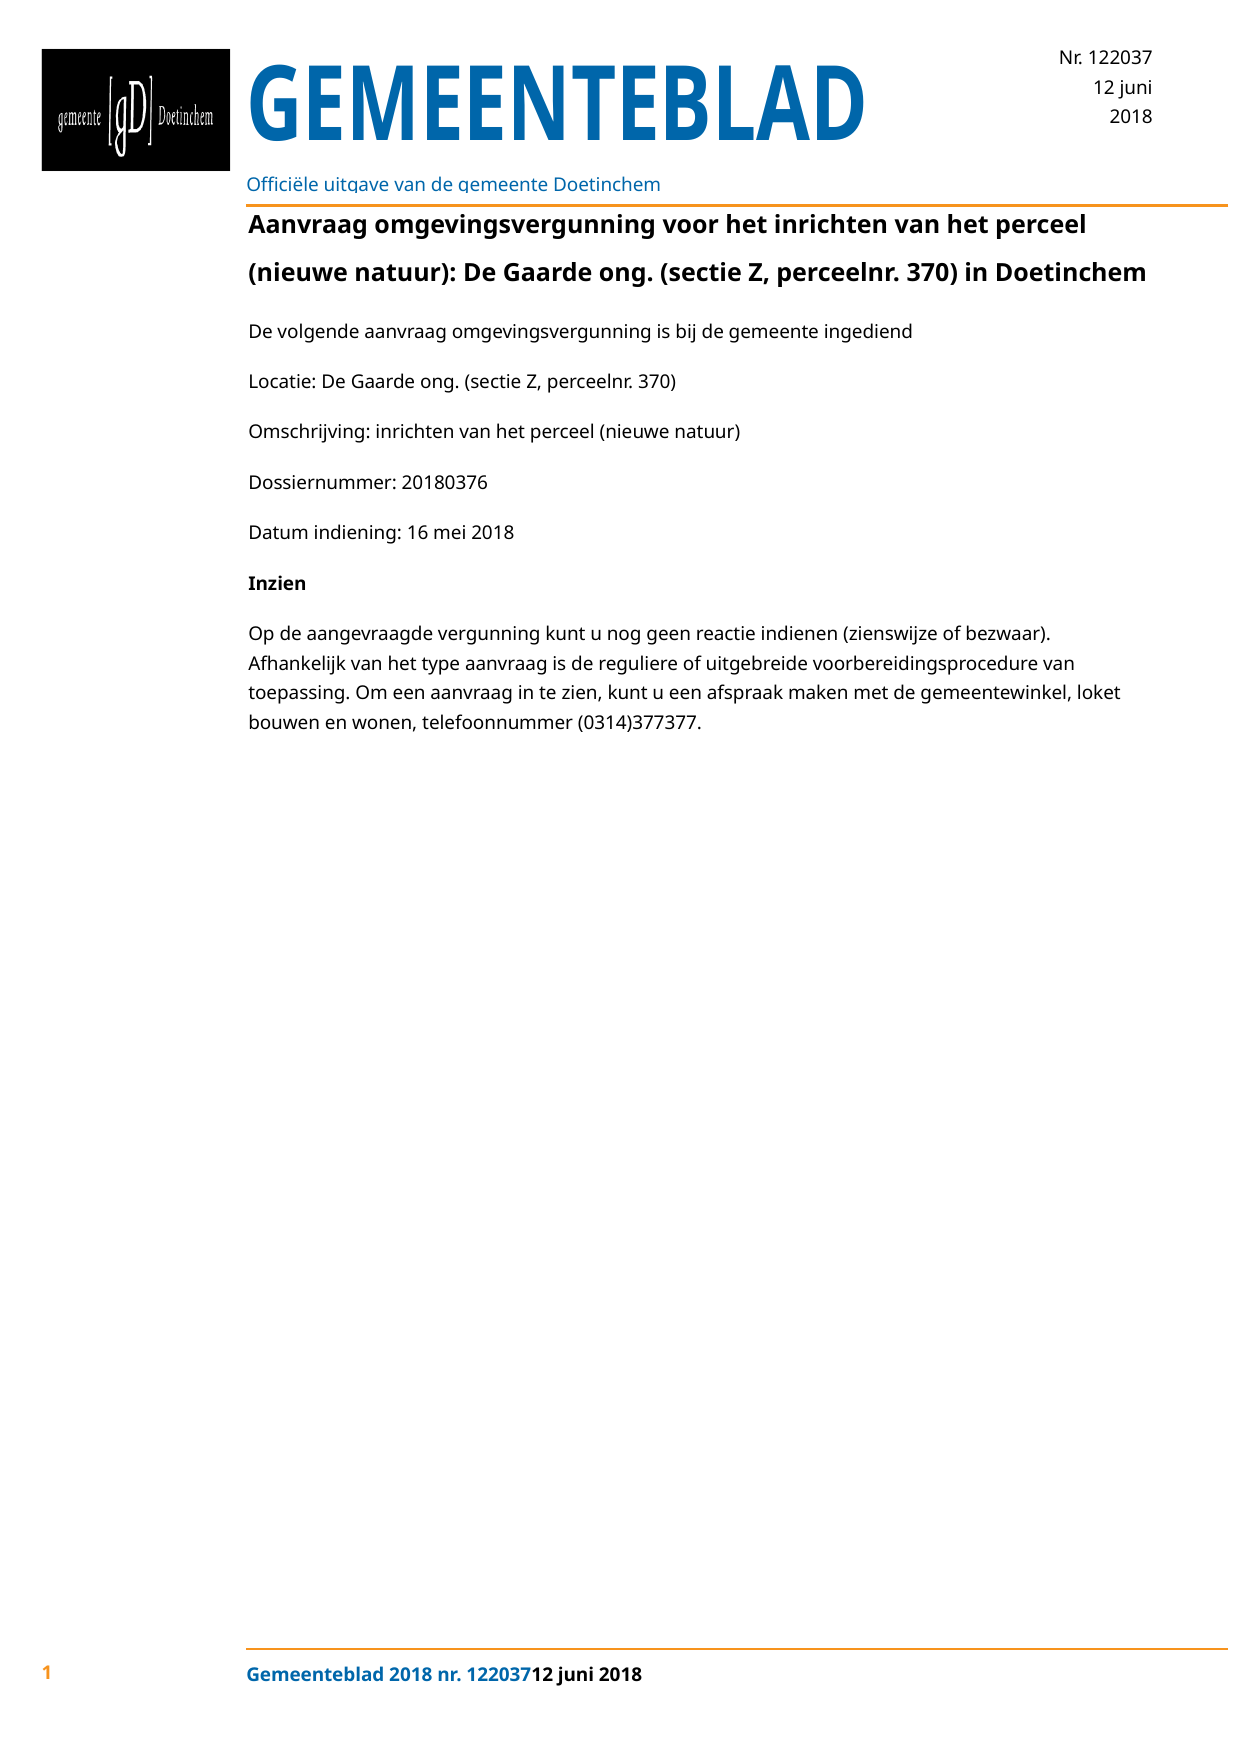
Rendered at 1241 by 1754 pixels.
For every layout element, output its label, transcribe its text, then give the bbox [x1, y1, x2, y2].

text Aanvraag omgevingsvergunning voor het inrichten van het perceel (nieuwe natuur): De Gaarde ong. (sectie Z, perceelnr. 370) in Doetinchem [248, 207, 1152, 288]
text De volgende aanvraag omgevingsvergunning is bij de gemeente ingediend [248, 318, 1152, 344]
picture [41, 47, 231, 172]
text Omschrijving: inrichten van het perceel (nieuwe natuur) [248, 419, 1152, 444]
text Locatie: De Gaarde ong. (sectie Z, perceelnr. 370) [248, 368, 1152, 394]
text Op de aangevraagde vergunning kunt u nog geen reactie indienen (zienswijze of bezwaar). Afhankelijk van het type aanvraag is de reguliere of uitgebreide voorbereidingsprocedure van toepassing. Om een aanvraag in te zien, kunt u een afspraak maken met de gemeentewinkel, loket bouwen en wonen, telefoonnummer (0314)377377. [248, 620, 1152, 735]
text Inzien [248, 570, 1152, 596]
text Dossiernummer: 20180376 [248, 469, 1152, 495]
text Datum indiening: 16 mei 2018 [248, 519, 1152, 545]
